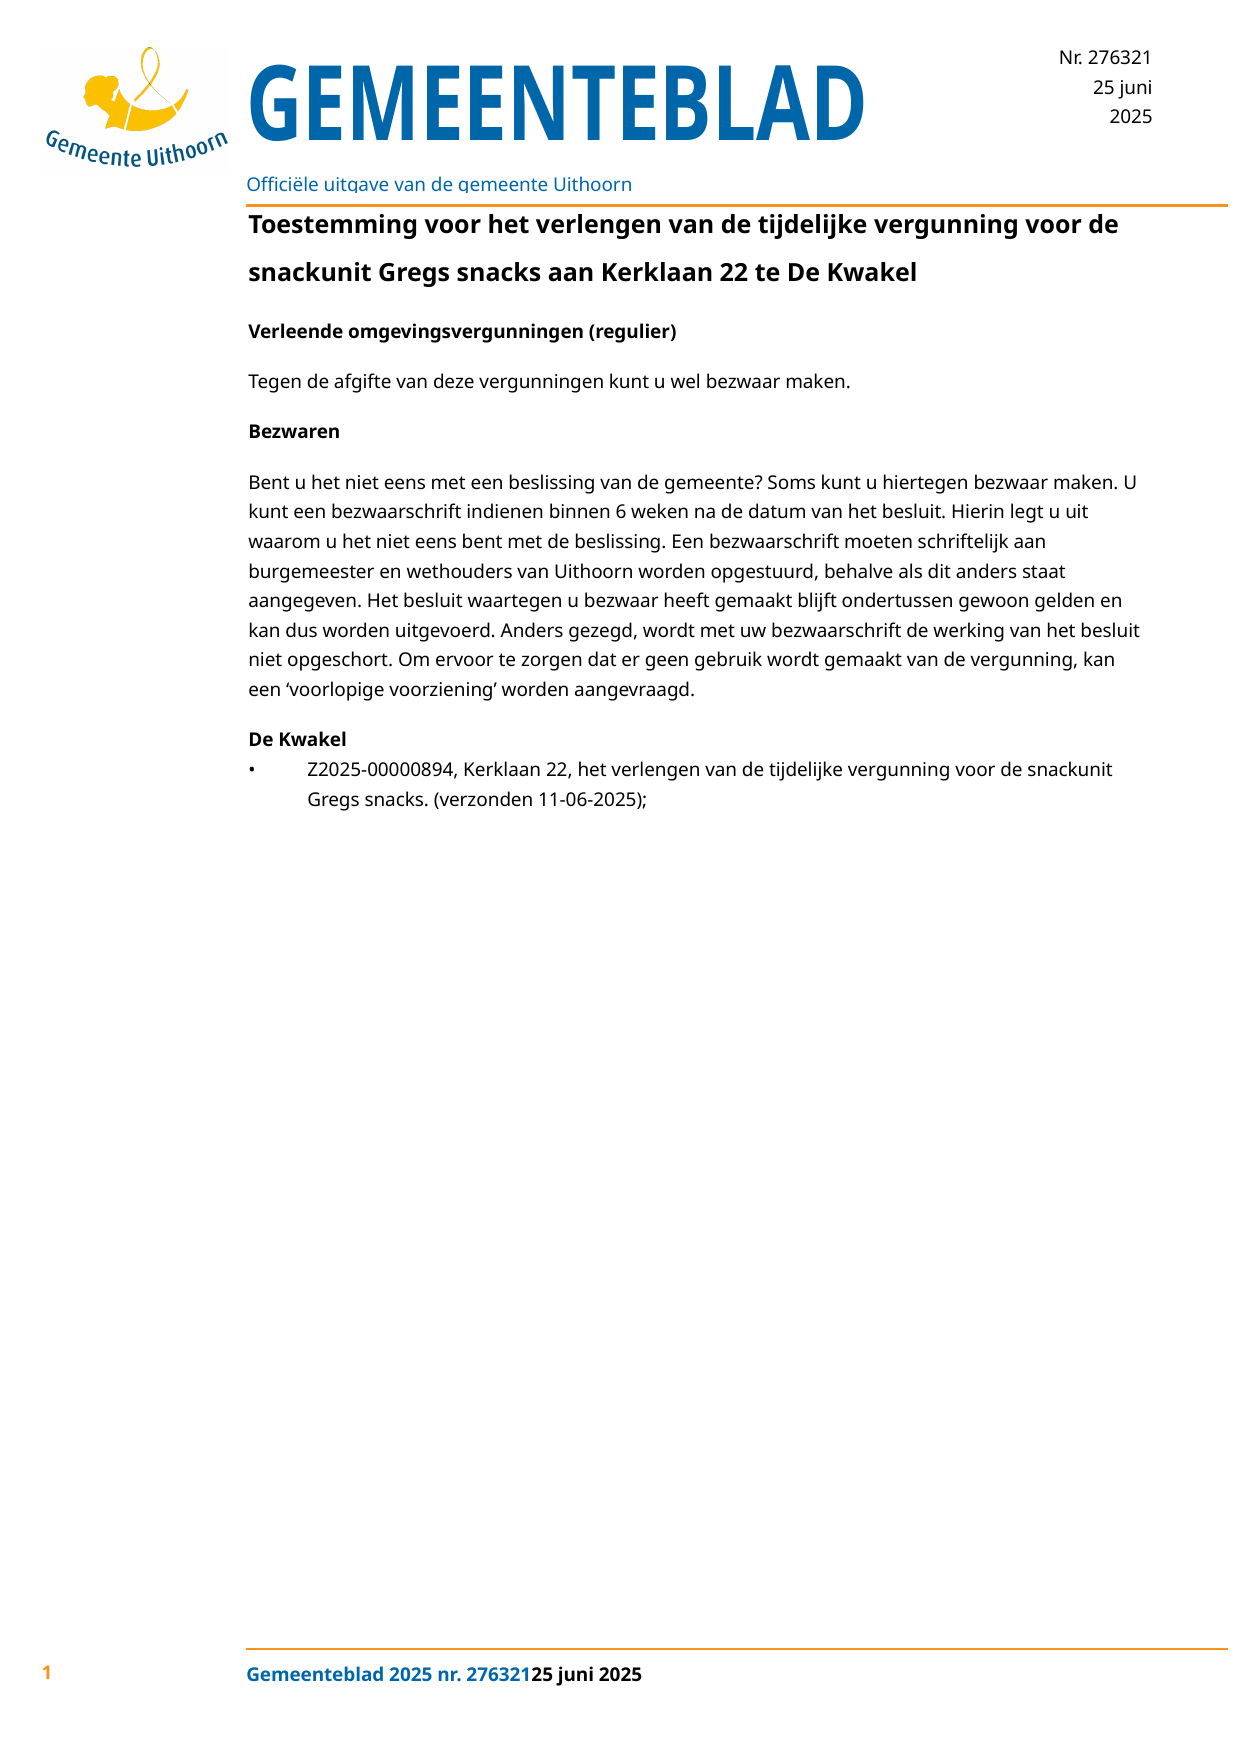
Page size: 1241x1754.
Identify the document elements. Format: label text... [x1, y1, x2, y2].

text Toestemming voor het verlengen van de tijdelijke vergunning voor de snackunit Gregs snacks aan Kerklaan 22 te De Kwakel [248, 207, 1152, 288]
text Verleende omgevingsvergunningen (regulier) [248, 318, 1152, 344]
text Tegen de afgifte van deze vergunningen kunt u wel bezwaar maken. [248, 368, 1152, 394]
picture [41, 47, 231, 172]
text De Kwakel [248, 727, 1152, 752]
list Z2025-00000894, Kerklaan 22, het verlengen van de tijdelijke vergunning voor de snackunit Gregs snacks. (verzonden 11-06-2025); [248, 756, 1152, 812]
text Bent u het niet eens met een beslissing van de gemeente? Soms kunt u hiertegen bezwaar maken. U kunt een bezwaarschrift indienen binnen 6 weken na de datum van het besluit. Hierin legt u uit waarom u het niet eens bent met de beslissing. Een bezwaarschrift moeten schriftelijk aan burgemeester en wethouders van Uithoorn worden opgestuurd, behalve als dit anders staat aangegeven. Het besluit waartegen u bezwaar heeft gemaakt blijft ondertussen gewoon gelden en kan dus worden uitgevoerd. Anders gezegd, wordt met uw bezwaarschrift de werking van het besluit niet opgeschort. Om ervoor te zorgen dat er geen gebruik wordt gemaakt van de vergunning, kan een ‘voorlopige voorziening’ worden aangevraagd. [248, 469, 1152, 702]
text Bezwaren [248, 419, 1152, 444]
